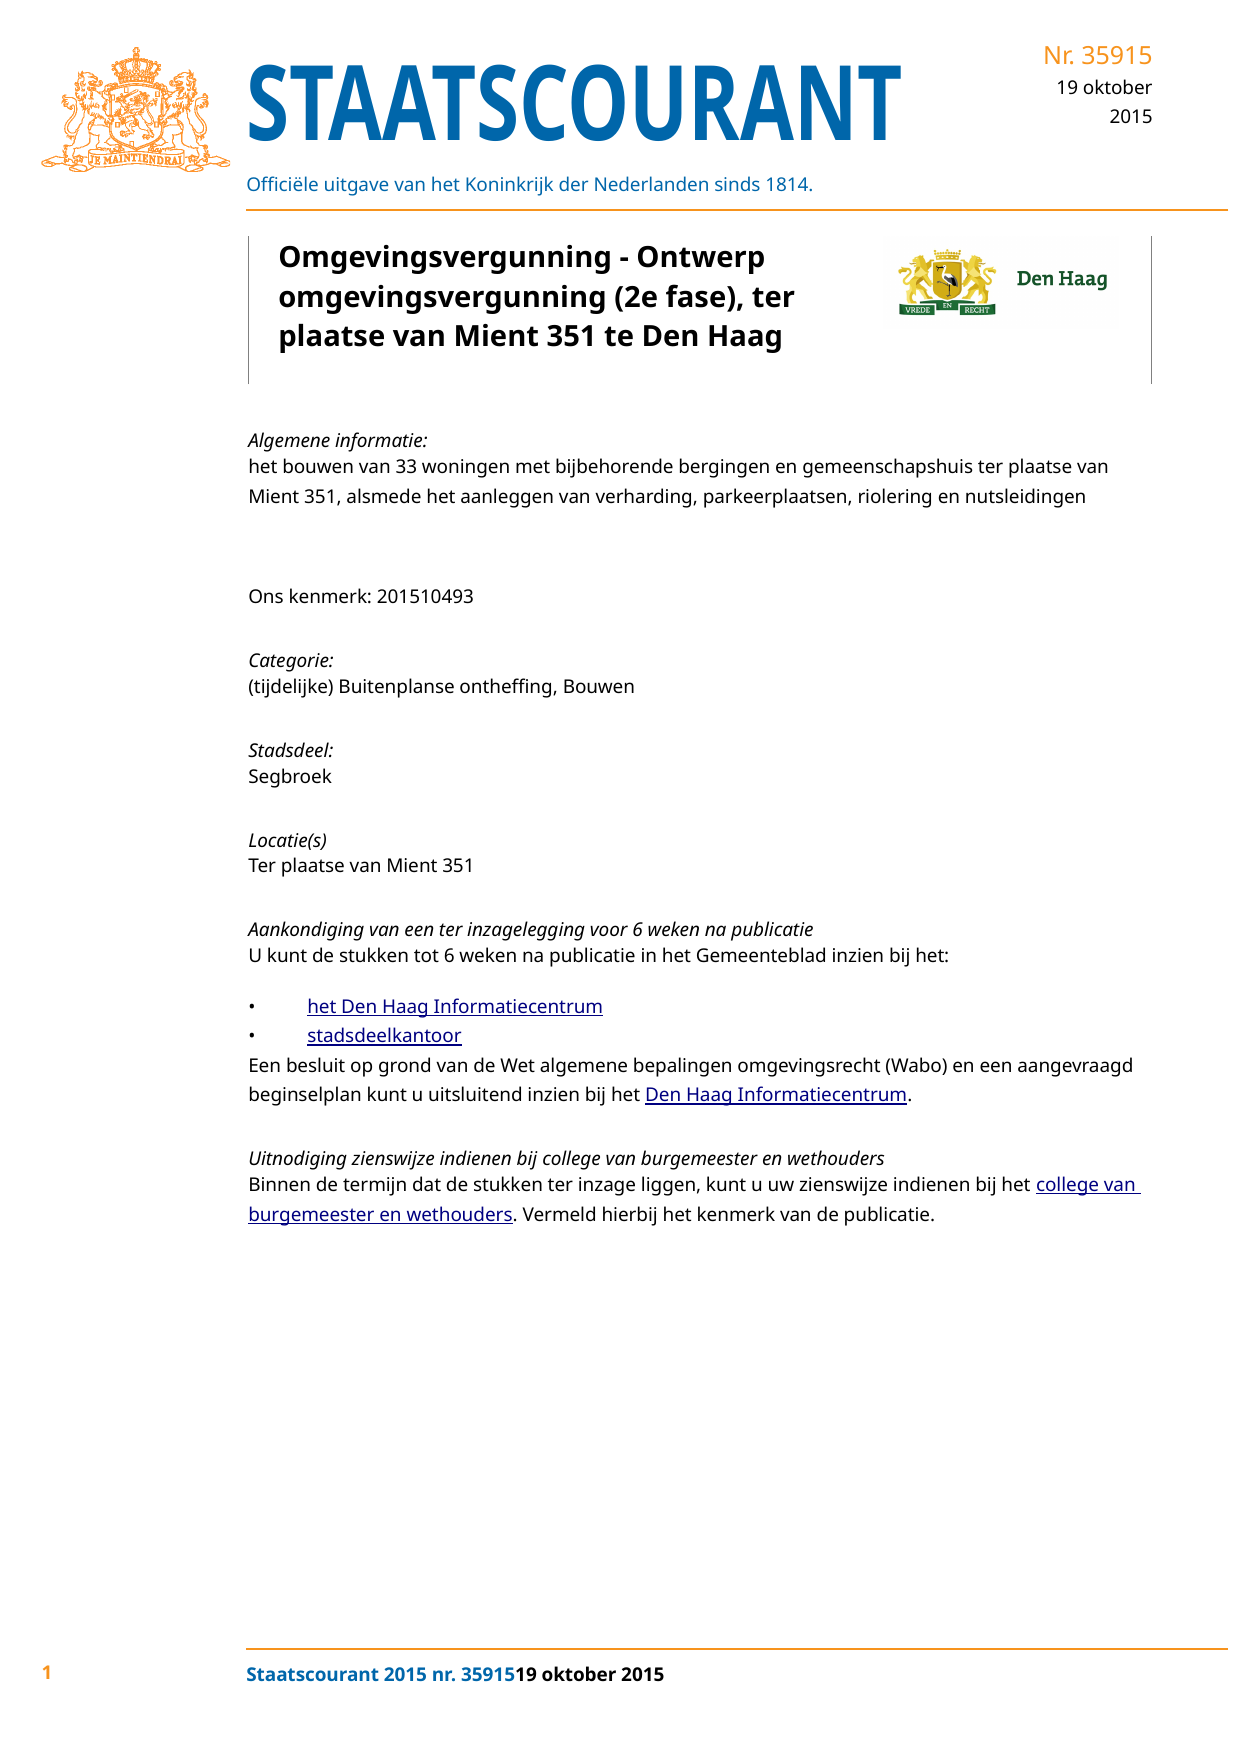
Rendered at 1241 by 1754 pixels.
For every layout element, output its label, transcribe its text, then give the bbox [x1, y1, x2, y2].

text Categorie: [248, 648, 1152, 673]
text U kunt de stukken tot 6 weken na publicatie in het Gemeenteblad inzien bij het: [248, 942, 1152, 968]
picture [41, 47, 231, 172]
text Segbroek [248, 763, 1152, 789]
table_header [850, 236, 1151, 384]
text Uitnodiging zienswijze indienen bij college van burgemeester en wethouders [248, 1146, 1152, 1171]
text Ons kenmerk: 201510493 [248, 584, 1152, 609]
text (tijdelijke) Buitenplanse ontheffing, Bouwen [248, 673, 1152, 699]
text Stadsdeel: [248, 737, 1152, 763]
text het bouwen van 33 woningen met bijbehorende bergingen en gemeenschapshuis ter plaatse van Mient 351, alsmede het aanleggen van verharding, parkeerplaatsen, riolering en nutsleidingen [248, 453, 1152, 508]
text Ter plaatse van Mient 351 [248, 853, 1152, 878]
text Binnen de termijn dat de stukken ter inzage liggen, kunt u uw zienswijze indienen bij het college van burgemeester en wethouders. Vermeld hierbij het kenmerk van de publicatie. [248, 1171, 1152, 1227]
text Aankondiging van een ter inzagelegging voor 6 weken na publicatie [248, 917, 1152, 942]
text Algemene informatie: [248, 427, 1152, 453]
list stadsdeelkantoor [248, 1022, 1152, 1048]
list het Den Haag Informatiecentrum [248, 993, 1152, 1018]
picture [882, 236, 1119, 329]
table_header Omgevingsvergunning - Ontwerp omgevingsvergunning (2e fase), ter plaatse van Mient 351 te Den Haag [249, 236, 850, 384]
text Locatie(s) [248, 827, 1152, 853]
text Een besluit op grond van de Wet algemene bepalingen omgevingsrecht (Wabo) en een aangevraagd beginselplan kunt u uitsluitend inzien bij het Den Haag Informatiecentrum. [248, 1052, 1152, 1107]
